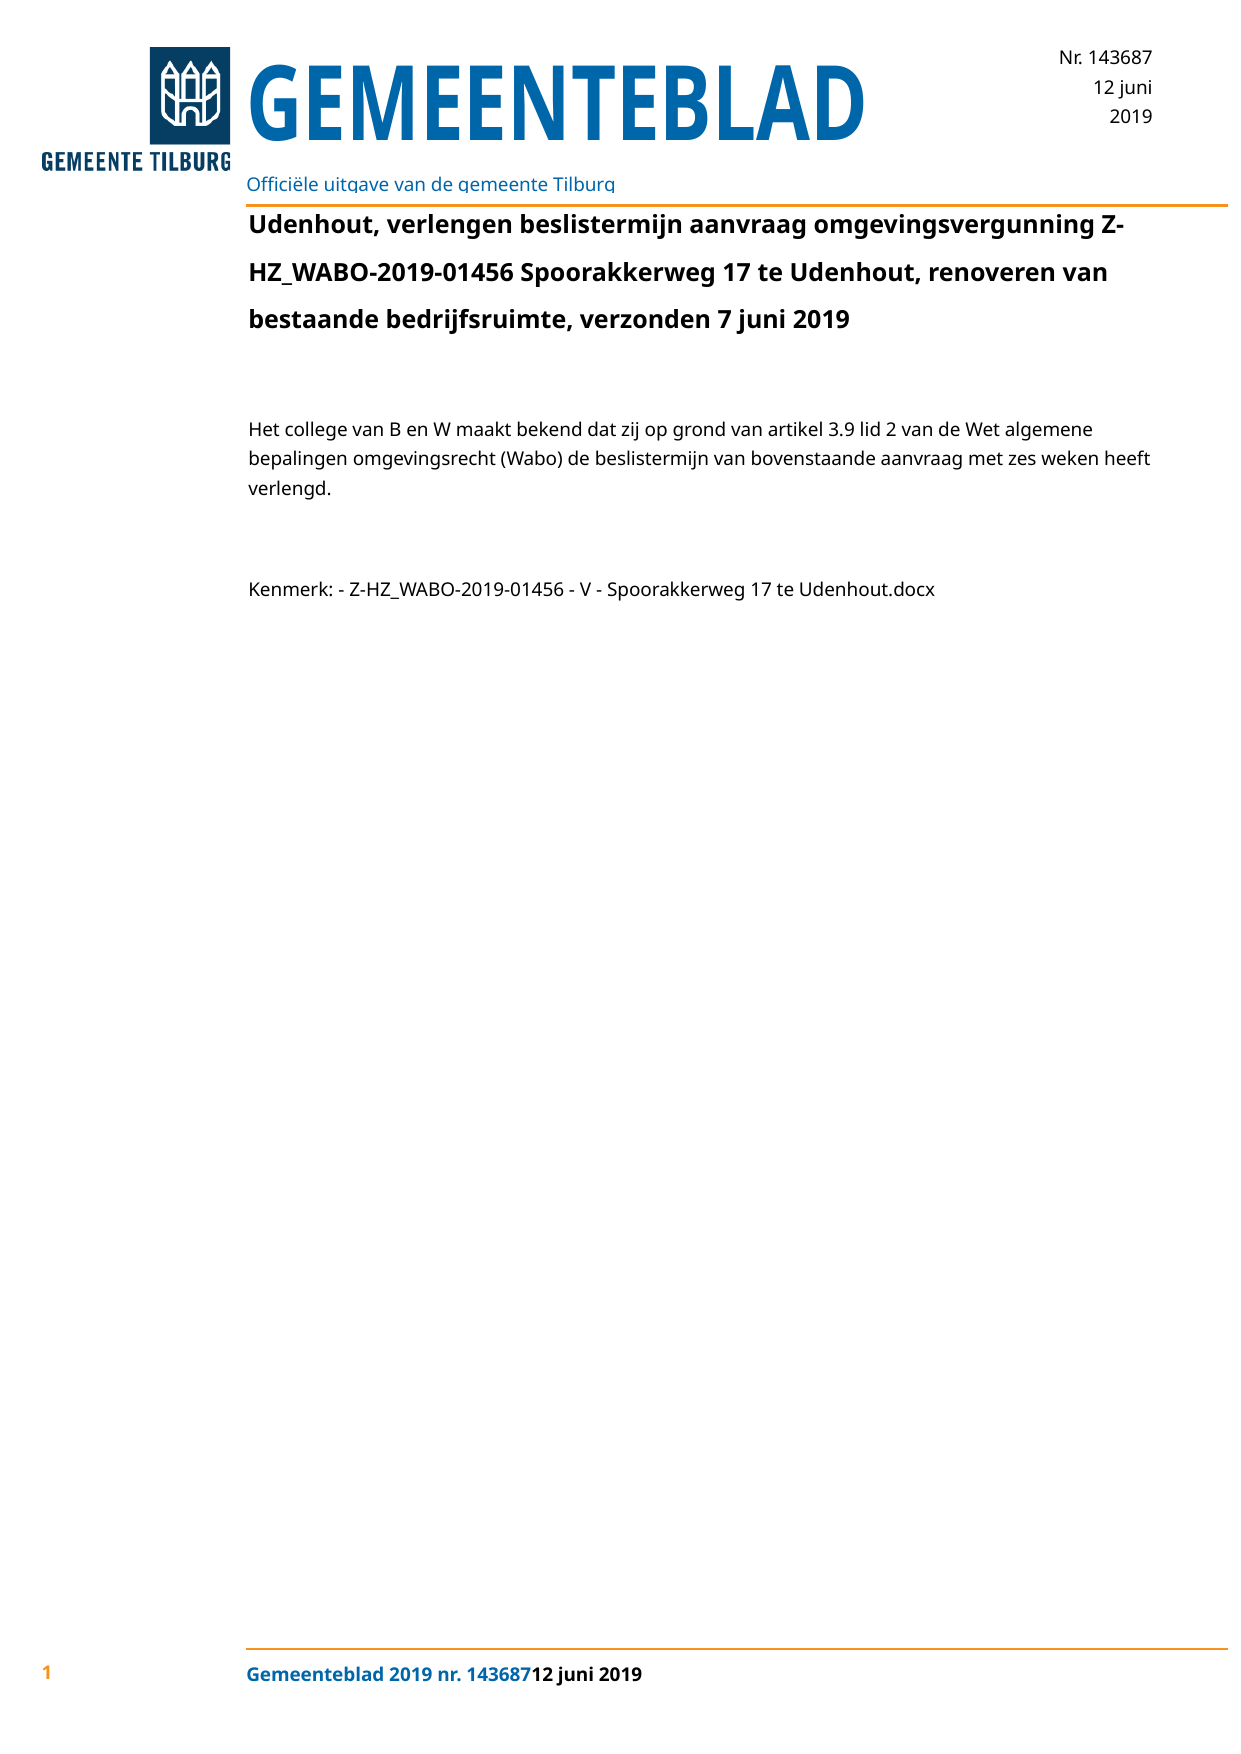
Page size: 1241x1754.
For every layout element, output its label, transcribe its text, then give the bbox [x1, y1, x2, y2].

picture [41, 47, 231, 172]
text Udenhout, verlengen beslistermijn aanvraag omgevingsvergunning Z-HZ_WABO-2019-01456 Spoorakkerweg 17 te Udenhout, renoveren van bestaande bedrijfsruimte, verzonden 7 juni 2019 [248, 207, 1152, 336]
text Het college van B en W maakt bekend dat zij op grond van artikel 3.9 lid 2 van de Wet algemene bepalingen omgevingsrecht (Wabo) de beslistermijn van bovenstaande aanvraag met zes weken heeft verlengd. [248, 416, 1152, 501]
text Kenmerk: - Z-HZ_WABO-2019-01456 - V - Spoorakkerweg 17 te Udenhout.docx [248, 576, 1152, 602]
